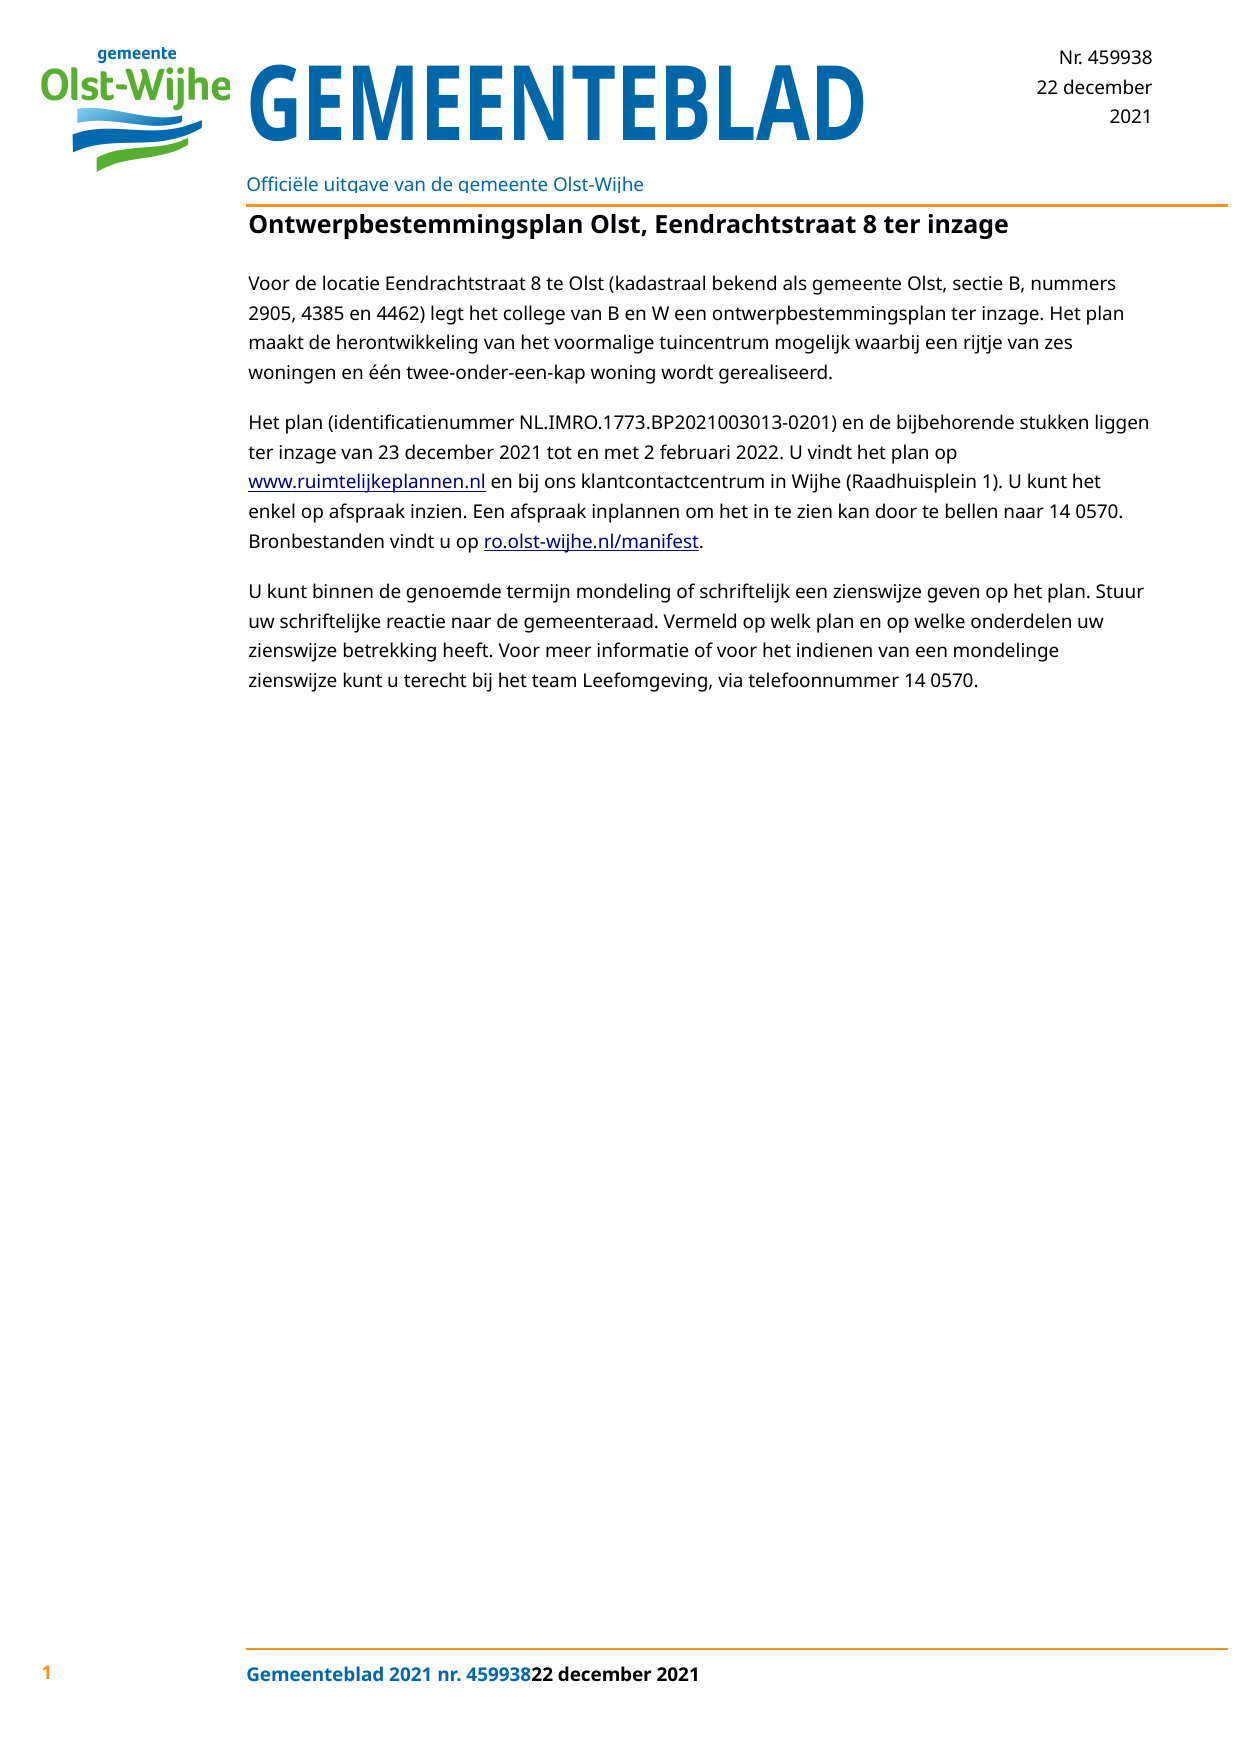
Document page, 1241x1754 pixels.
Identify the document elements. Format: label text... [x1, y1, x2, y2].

text U kunt binnen de genoemde termijn mondeling of schriftelijk een zienswijze geven op het plan. Stuur uw schriftelijke reactie naar de gemeenteraad. Vermeld op welk plan en op welke onderdelen uw zienswijze betrekking heeft. Voor meer informatie of voor het indienen van een mondelinge zienswijze kunt u terecht bij het team Leefomgeving, via telefoonnummer 14 0570. [248, 578, 1152, 693]
text Het plan (identificatienummer NL.IMRO.1773.BP2021003013-0201) en de bijbehorende stukken liggen ter inzage van 23 december 2021 tot en met 2 februari 2022. U vindt het plan op www.ruimtelijkeplannen.nl en bij ons klantcontactcentrum in Wijhe (Raadhuisplein 1). U kunt het enkel op afspraak inzien. Een afspraak inplannen om het in te zien kan door te bellen naar 14 0570. Bronbestanden vindt u op ro.olst-wijhe.nl/manifest. [248, 409, 1152, 553]
picture [41, 47, 231, 172]
text Voor de locatie Eendrachtstraat 8 te Olst (kadastraal bekend als gemeente Olst, sectie B, nummers 2905, 4385 en 4462) legt het college van B en W een ontwerpbestemmingsplan ter inzage. Het plan maakt de herontwikkeling van het voormalige tuincentrum mogelijk waarbij een rijtje van zes woningen en één twee-onder-een-kap woning wordt gerealiseerd. [248, 270, 1152, 385]
text Ontwerpbestemmingsplan Olst, Eendrachtstraat 8 ter inzage [248, 207, 1152, 241]
